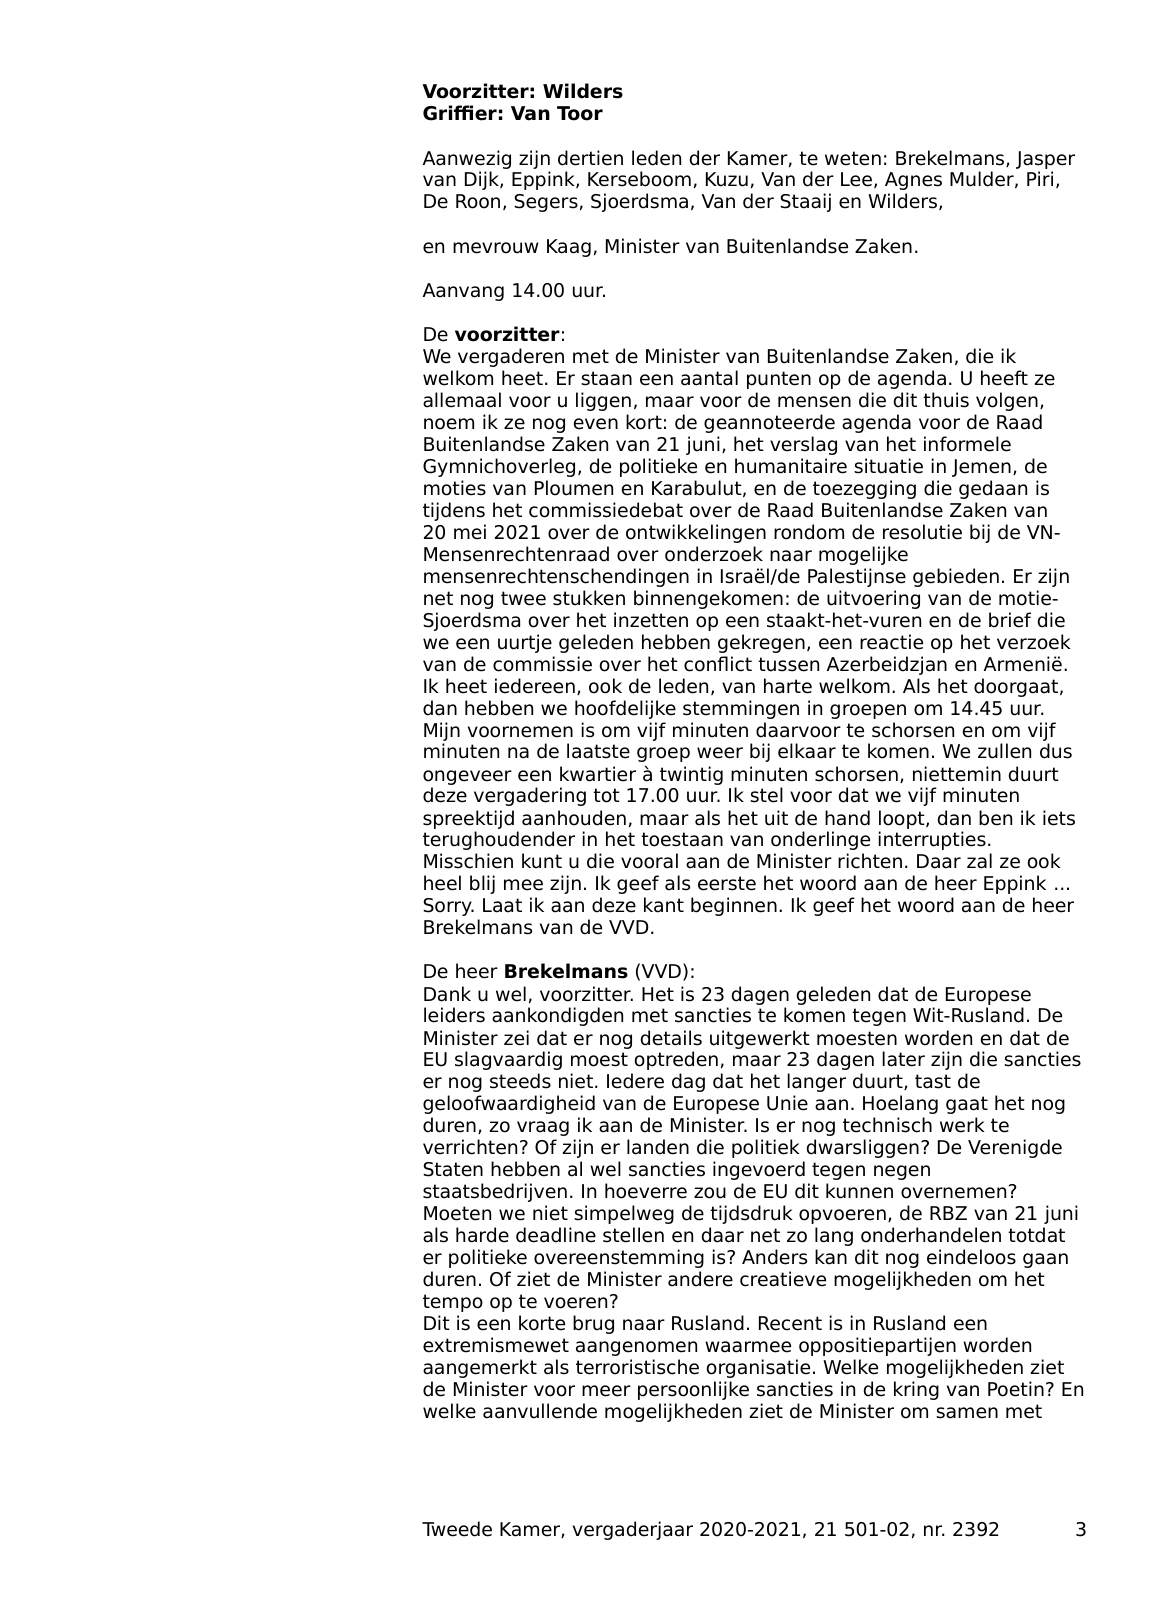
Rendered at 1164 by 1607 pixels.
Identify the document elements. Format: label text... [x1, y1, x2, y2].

text Voorzitter: Wilders [422, 81, 1087, 103]
text We vergaderen met de Minister van Buitenlandse Zaken, die ik welkom heet. Er staan een aantal punten op de agenda. U heeft ze allemaal voor u liggen, maar voor de mensen die dit thuis volgen, noem ik ze nog even kort: de geannoteerde agenda voor de Raad Buitenlandse Zaken van 21 juni, het verslag van het informele Gymnichoverleg, de politieke en humanitaire situatie in Jemen, de moties van Ploumen en Karabulut, en de toezegging die gedaan is tijdens het commissiedebat over de Raad Buitenlandse Zaken van 20 mei 2021 over de ontwikkelingen rondom de resolutie bij de VN-Mensenrechtenraad over onderzoek naar mogelijke mensenrechtenschendingen in Israël/de Palestijnse gebieden. Er zijn net nog twee stukken binnengekomen: de uitvoering van de motie-Sjoerdsma over het inzetten op een staakt-het-vuren en de brief die we een uurtje geleden hebben gekregen, een reactie op het verzoek van de commissie over het conflict tussen Azerbeidzjan en Armenië. [422, 346, 1087, 676]
text Aanwezig zijn dertien leden der Kamer, te weten: Brekelmans, Jasper van Dijk, Eppink, Kerseboom, Kuzu, Van der Lee, Agnes Mulder, Piri, De Roon, Segers, Sjoerdsma, Van der Staaij en Wilders, [422, 147, 1087, 213]
text Ik heet iedereen, ook de leden, van harte welkom. Als het doorgaat, dan hebben we hoofdelijke stemmingen in groepen om 14.45 uur. Mijn voornemen is om vijf minuten daarvoor te schorsen en om vijf minuten na de laatste groep weer bij elkaar te komen. We zullen dus ongeveer een kwartier à twintig minuten schorsen, niettemin duurt deze vergadering tot 17.00 uur. Ik stel voor dat we vijf minuten spreektijd aanhouden, maar als het uit de hand loopt, dan ben ik iets terughoudender in het toestaan van onderlinge interrupties. Misschien kunt u die vooral aan de Minister richten. Daar zal ze ook heel blij mee zijn. Ik geef als eerste het woord aan de heer Eppink ... Sorry. Laat ik aan deze kant beginnen. Ik geef het woord aan de heer Brekelmans van de VVD. [422, 676, 1087, 939]
text en mevrouw Kaag, Minister van Buitenlandse Zaken. [422, 236, 1087, 257]
text Griffier: Van Toor [422, 103, 1087, 125]
text Dank u wel, voorzitter. Het is 23 dagen geleden dat de Europese leiders aankondigden met sancties te komen tegen Wit-Rusland. De Minister zei dat er nog details uitgewerkt moesten worden en dat de EU slagvaardig moest optreden, maar 23 dagen later zijn die sancties er nog steeds niet. Iedere dag dat het langer duurt, tast de geloofwaardigheid van de Europese Unie aan. Hoelang gaat het nog duren, zo vraag ik aan de Minister. Is er nog technisch werk te verrichten? Of zijn er landen die politiek dwarsliggen? De Verenigde Staten hebben al wel sancties ingevoerd tegen negen staatsbedrijven. In hoeverre zou de EU dit kunnen overnemen? Moeten we niet simpelweg de tijdsdruk opvoeren, de RBZ van 21 juni als harde deadline stellen en daar net zo lang onderhandelen totdat er politieke overeenstemming is? Anders kan dit nog eindeloos gaan duren. Of ziet de Minister andere creatieve mogelijkheden om het tempo op te voeren? [422, 983, 1087, 1313]
text Aanvang 14.00 uur. [422, 280, 1087, 302]
text De voorzitter: [422, 324, 1087, 346]
text Dit is een korte brug naar Rusland. Recent is in Rusland een extremismewet aangenomen waarmee oppositiepartijen worden aangemerkt als terroristische organisatie. Welke mogelijkheden ziet de Minister voor meer persoonlijke sancties in de kring van Poetin? En welke aanvullende mogelijkheden ziet de Minister om samen met [422, 1313, 1087, 1423]
text De heer Brekelmans (VVD): [422, 961, 1087, 983]
